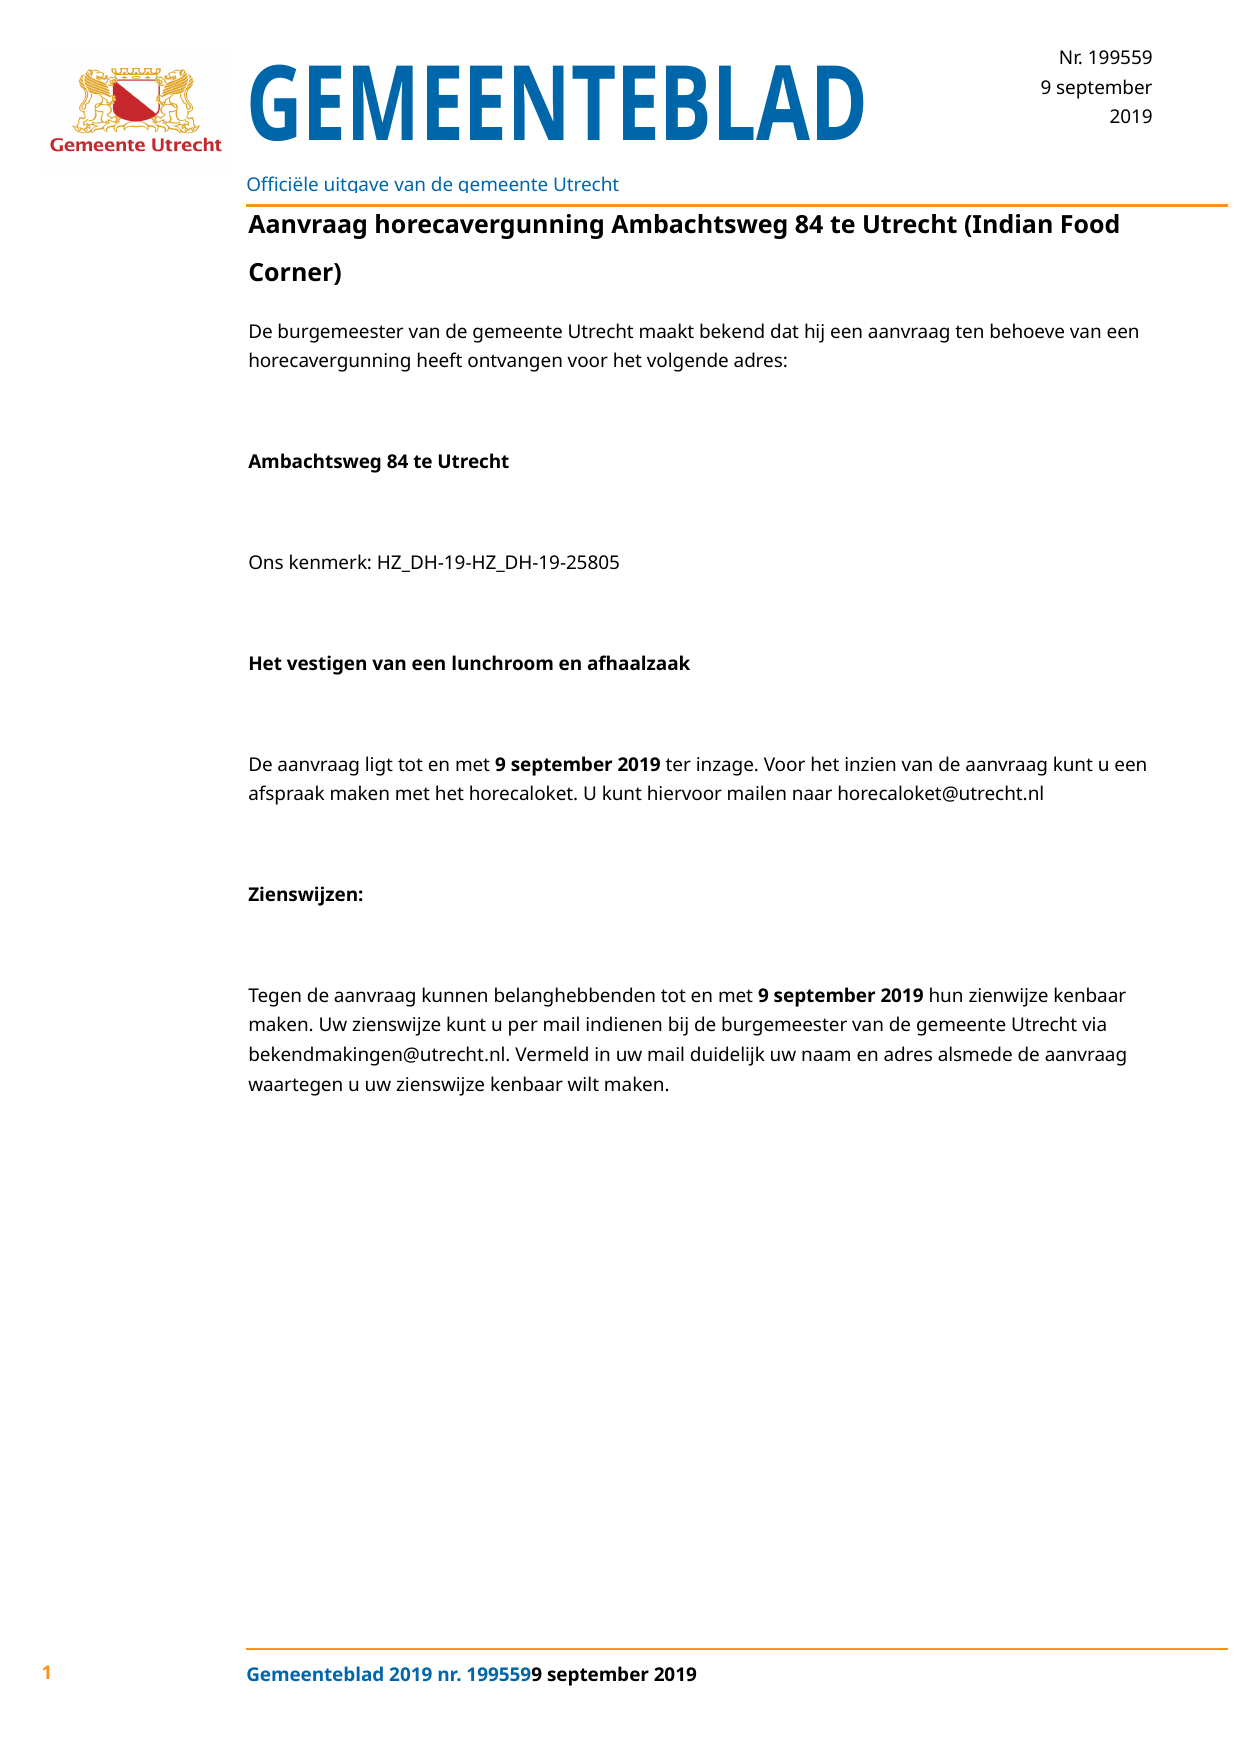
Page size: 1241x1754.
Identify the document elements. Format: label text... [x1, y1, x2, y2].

text Aanvraag horecavergunning Ambachtsweg 84 te Utrecht (Indian Food Corner) [248, 207, 1152, 288]
text Tegen de aanvraag kunnen belanghebbenden tot en met 9 september 2019 hun zienwijze kenbaar maken. Uw zienswijze kunt u per mail indienen bij de burgemeester van de gemeente Utrecht via bekendmakingen@utrecht.nl. Vermeld in uw mail duidelijk uw naam en adres alsmede de aanvraag waartegen u uw zienswijze kenbaar wilt maken. [248, 982, 1152, 1097]
text Ambachtsweg 84 te Utrecht [248, 448, 1152, 474]
text De burgemeester van de gemeente Utrecht maakt bekend dat hij een aanvraag ten behoeve van een horecavergunning heeft ontvangen voor het volgende adres: [248, 318, 1152, 373]
text Zienswijzen: [248, 881, 1152, 907]
picture [41, 47, 231, 172]
text De aanvraag ligt tot en met 9 september 2019 ter inzage. Voor het inzien van de aanvraag kunt u een afspraak maken met het horecaloket. U kunt hiervoor mailen naar horecaloket@utrecht.nl [248, 751, 1152, 806]
text Het vestigen van een lunchroom en afhaalzaak [248, 650, 1152, 676]
text Ons kenmerk: HZ_DH-19-HZ_DH-19-25805 [248, 549, 1152, 575]
